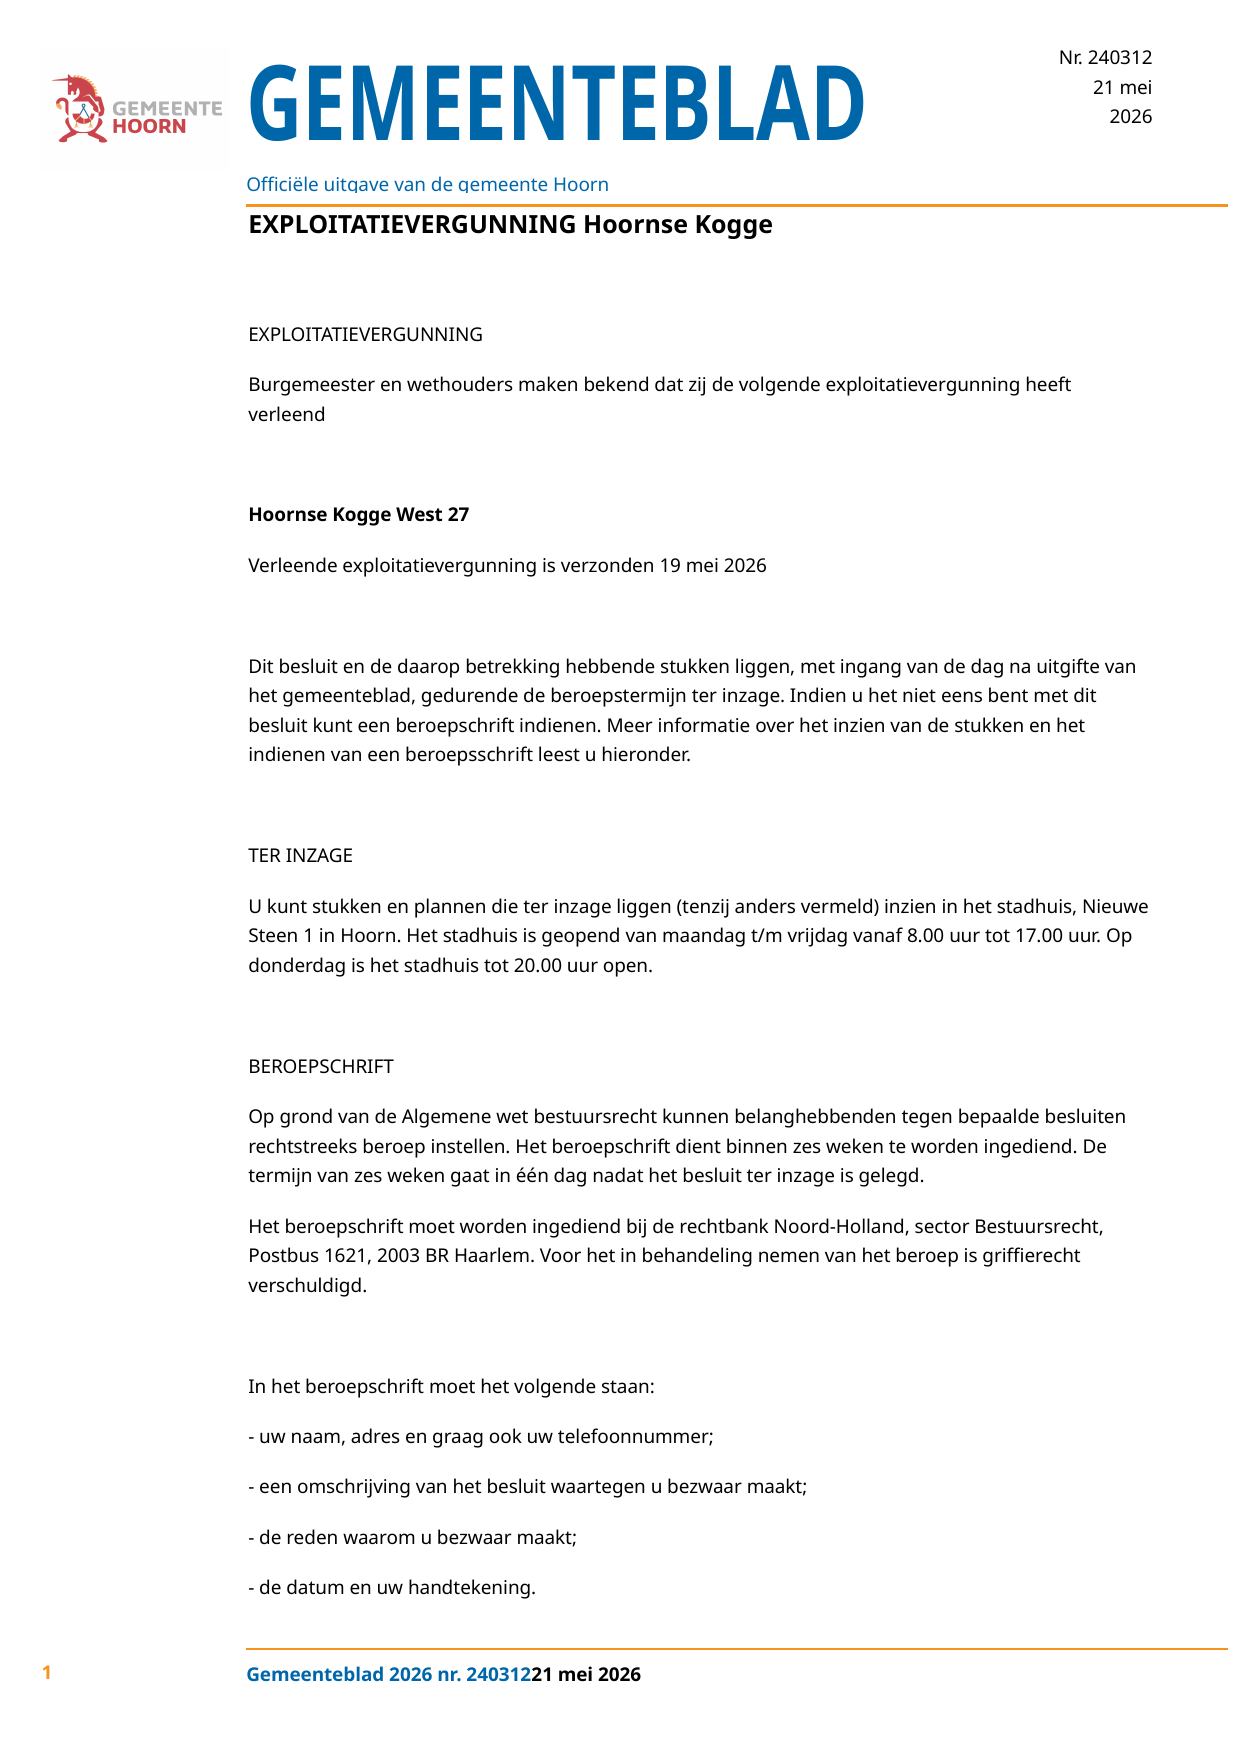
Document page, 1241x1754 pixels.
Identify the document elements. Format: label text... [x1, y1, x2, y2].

picture [41, 47, 231, 172]
text EXPLOITATIEVERGUNNING Hoornse Kogge [248, 207, 1152, 241]
text - de datum en uw handtekening. [248, 1574, 1152, 1600]
text EXPLOITATIEVERGUNNING [248, 321, 1152, 346]
text Op grond van de Algemene wet bestuursrecht kunnen belanghebbenden tegen bepaalde besluiten rechtstreeks beroep instellen. Het beroepschrift dient binnen zes weken te worden ingediend. De termijn van zes weken gaat in één dag nadat het besluit ter inzage is gelegd. [248, 1103, 1152, 1188]
text BEROEPSCHRIFT [248, 1053, 1152, 1078]
text U kunt stukken en plannen die ter inzage liggen (tenzij anders vermeld) inzien in het stadhuis, Nieuwe Steen 1 in Hoorn. Het stadhuis is geopend van maandag t/m vrijdag vanaf 8.00 uur tot 17.00 uur. Op donderdag is het stadhuis tot 20.00 uur open. [248, 893, 1152, 978]
text Hoornse Kogge West 27 [248, 502, 1152, 527]
text Burgemeester en wethouders maken bekend dat zij de volgende exploitatievergunning heeft verleend [248, 371, 1152, 426]
text TER INZAGE [248, 842, 1152, 868]
text In het beroepschrift moet het volgende staan: [248, 1373, 1152, 1398]
text Het beroepschrift moet worden ingediend bij de rechtbank Noord-Holland, sector Bestuursrecht, Postbus 1621, 2003 BR Haarlem. Voor het in behandeling nemen van het beroep is griffierecht verschuldigd. [248, 1213, 1152, 1298]
text Verleende exploitatievergunning is verzonden 19 mei 2026 [248, 552, 1152, 578]
text - een omschrijving van het besluit waartegen u bezwaar maakt; [248, 1474, 1152, 1499]
text - uw naam, adres en graag ook uw telefoonnummer; [248, 1423, 1152, 1449]
text - de reden waarom u bezwaar maakt; [248, 1524, 1152, 1550]
text Dit besluit en de daarop betrekking hebbende stukken liggen, met ingang van de dag na uitgifte van het gemeenteblad, gedurende de beroepstermijn ter inzage. Indien u het niet eens bent met dit besluit kunt een beroepschrift indienen. Meer informatie over het inzien van de stukken en het indienen van een beroepsschrift leest u hieronder. [248, 653, 1152, 767]
